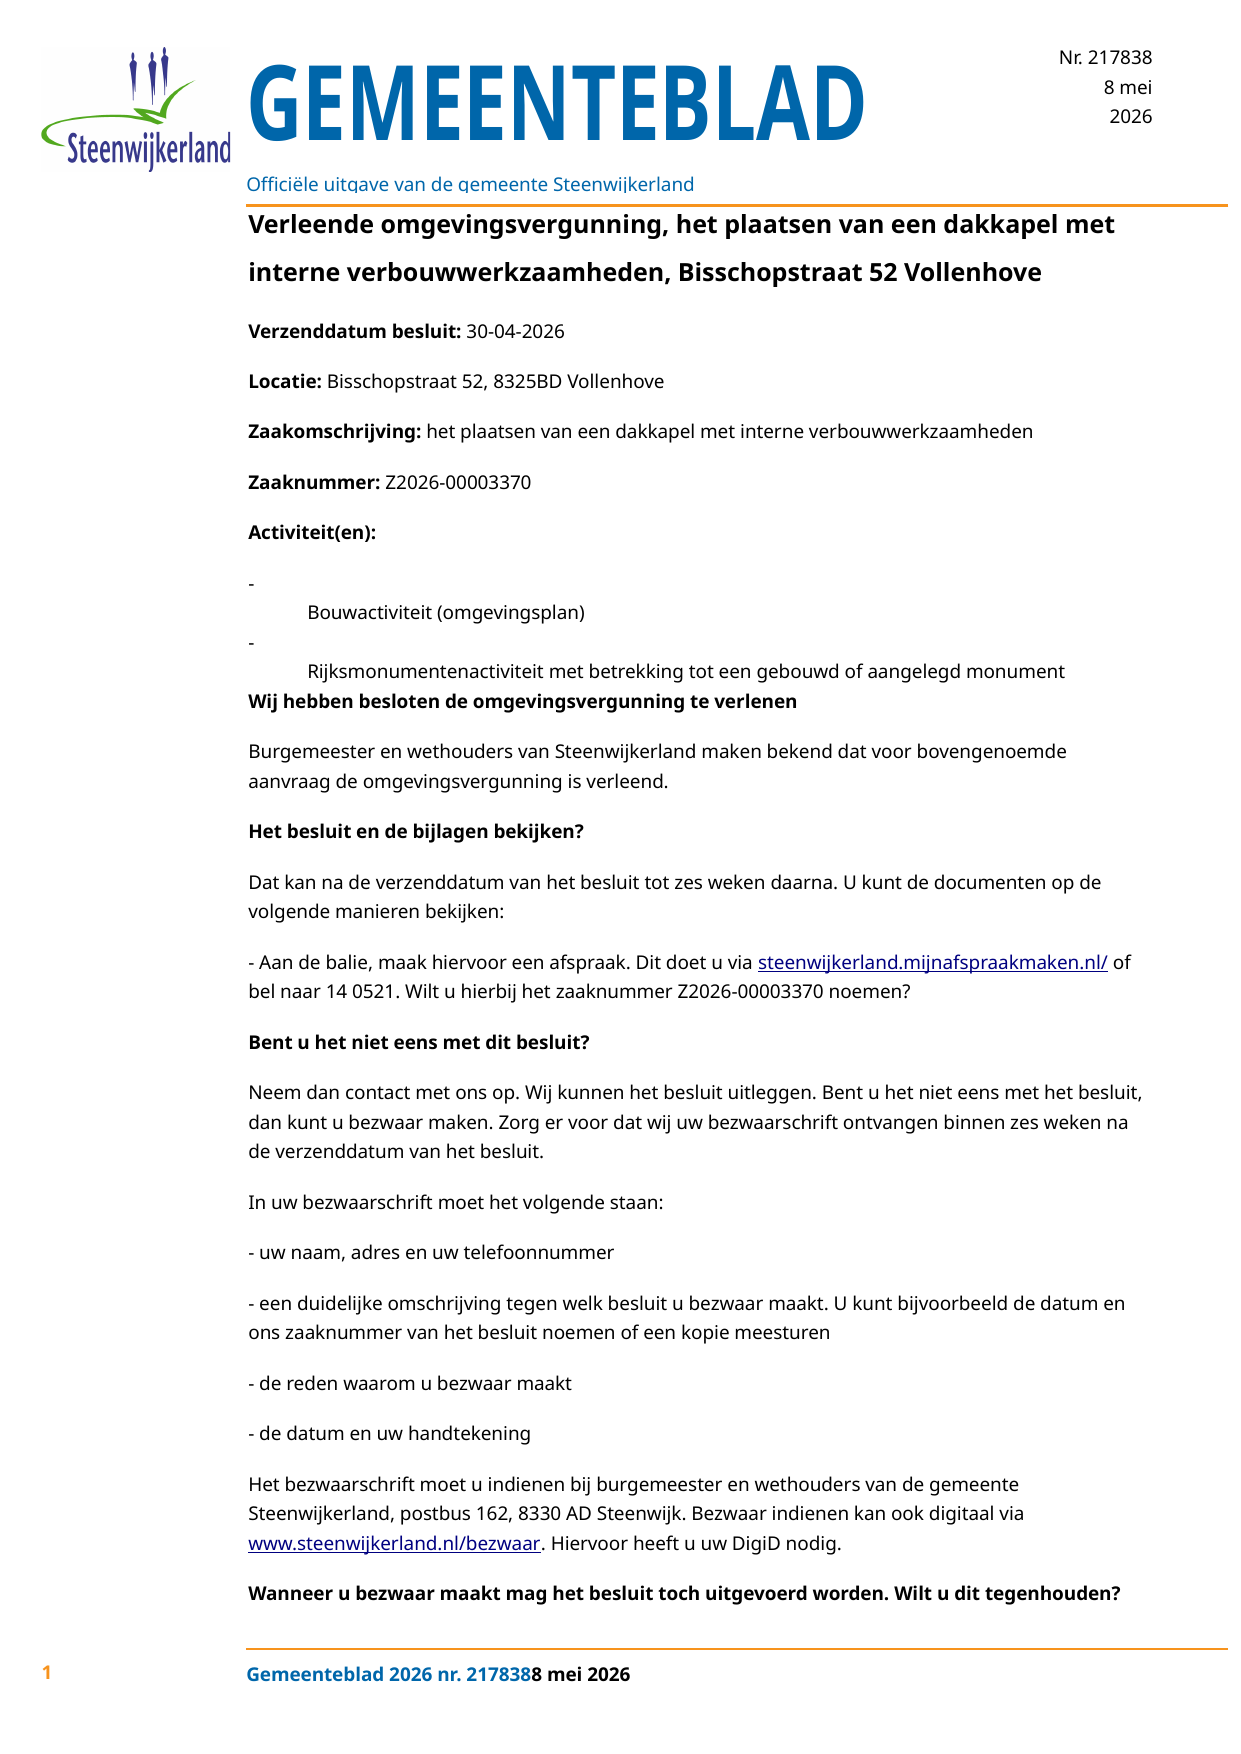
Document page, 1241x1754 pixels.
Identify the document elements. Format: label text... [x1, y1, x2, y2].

picture [41, 47, 231, 172]
text - de datum en uw handtekening [248, 1420, 1152, 1446]
text Wij hebben besloten de omgevingsvergunning te verlenen [248, 688, 1152, 714]
text - een duidelijke omschrijving tegen welk besluit u bezwaar maakt. U kunt bijvoorbeeld de datum en ons zaaknummer van het besluit noemen of een kopie meesturen [248, 1290, 1152, 1345]
text - de reden waarom u bezwaar maakt [248, 1370, 1152, 1396]
text Zaaknummer: Z2026-00003370 [248, 469, 1152, 495]
list Rijksmonumentenactiviteit met betrekking tot een gebouwd of aangelegd monument [248, 659, 1152, 684]
text Zaakomschrijving: het plaatsen van een dakkapel met interne verbouwwerkzaamheden [248, 419, 1152, 444]
text Dat kan na de verzenddatum van het besluit tot zes weken daarna. U kunt de documenten op de volgende manieren bekijken: [248, 869, 1152, 924]
text Wanneer u bezwaar maakt mag het besluit toch uitgevoerd worden. Wilt u dit tegenhouden? [248, 1580, 1152, 1606]
list Bouwactiviteit (omgevingsplan) [248, 599, 1152, 625]
text Bent u het niet eens met dit besluit? [248, 1029, 1152, 1055]
text Verzenddatum besluit: 30-04-2026 [248, 318, 1152, 344]
text Het bezwaarschrift moet u indienen bij burgemeester en wethouders van de gemeente Steenwijkerland, postbus 162, 8330 AD Steenwijk. Bezwaar indienen kan ook digitaal via www.steenwijkerland.nl/bezwaar. Hiervoor heeft u uw DigiD nodig. [248, 1471, 1152, 1556]
text Locatie: Bisschopstraat 52, 8325BD Vollenhove [248, 368, 1152, 394]
text Het besluit en de bijlagen bekijken? [248, 819, 1152, 844]
text - uw naam, adres en uw telefoonnummer [248, 1239, 1152, 1265]
text Activiteit(en): [248, 519, 1152, 545]
text Neem dan contact met ons op. Wij kunnen het besluit uitleggen. Bent u het niet eens met het besluit, dan kunt u bezwaar maken. Zorg er voor dat wij uw bezwaarschrift ontvangen binnen zes weken na de verzenddatum van het besluit. [248, 1079, 1152, 1164]
text Verleende omgevingsvergunning, het plaatsen van een dakkapel met interne verbouwwerkzaamheden, Bisschopstraat 52 Vollenhove [248, 207, 1152, 288]
text In uw bezwaarschrift moet het volgende staan: [248, 1189, 1152, 1215]
text Burgemeester en wethouders van Steenwijkerland maken bekend dat voor bovengenoemde aanvraag de omgevingsvergunning is verleend. [248, 739, 1152, 794]
text - Aan de balie, maak hiervoor een afspraak. Dit doet u via steenwijkerland.mijnafspraakmaken.nl/ of bel naar 14 0521. Wilt u hierbij het zaaknummer Z2026-00003370 noemen? [248, 949, 1152, 1004]
